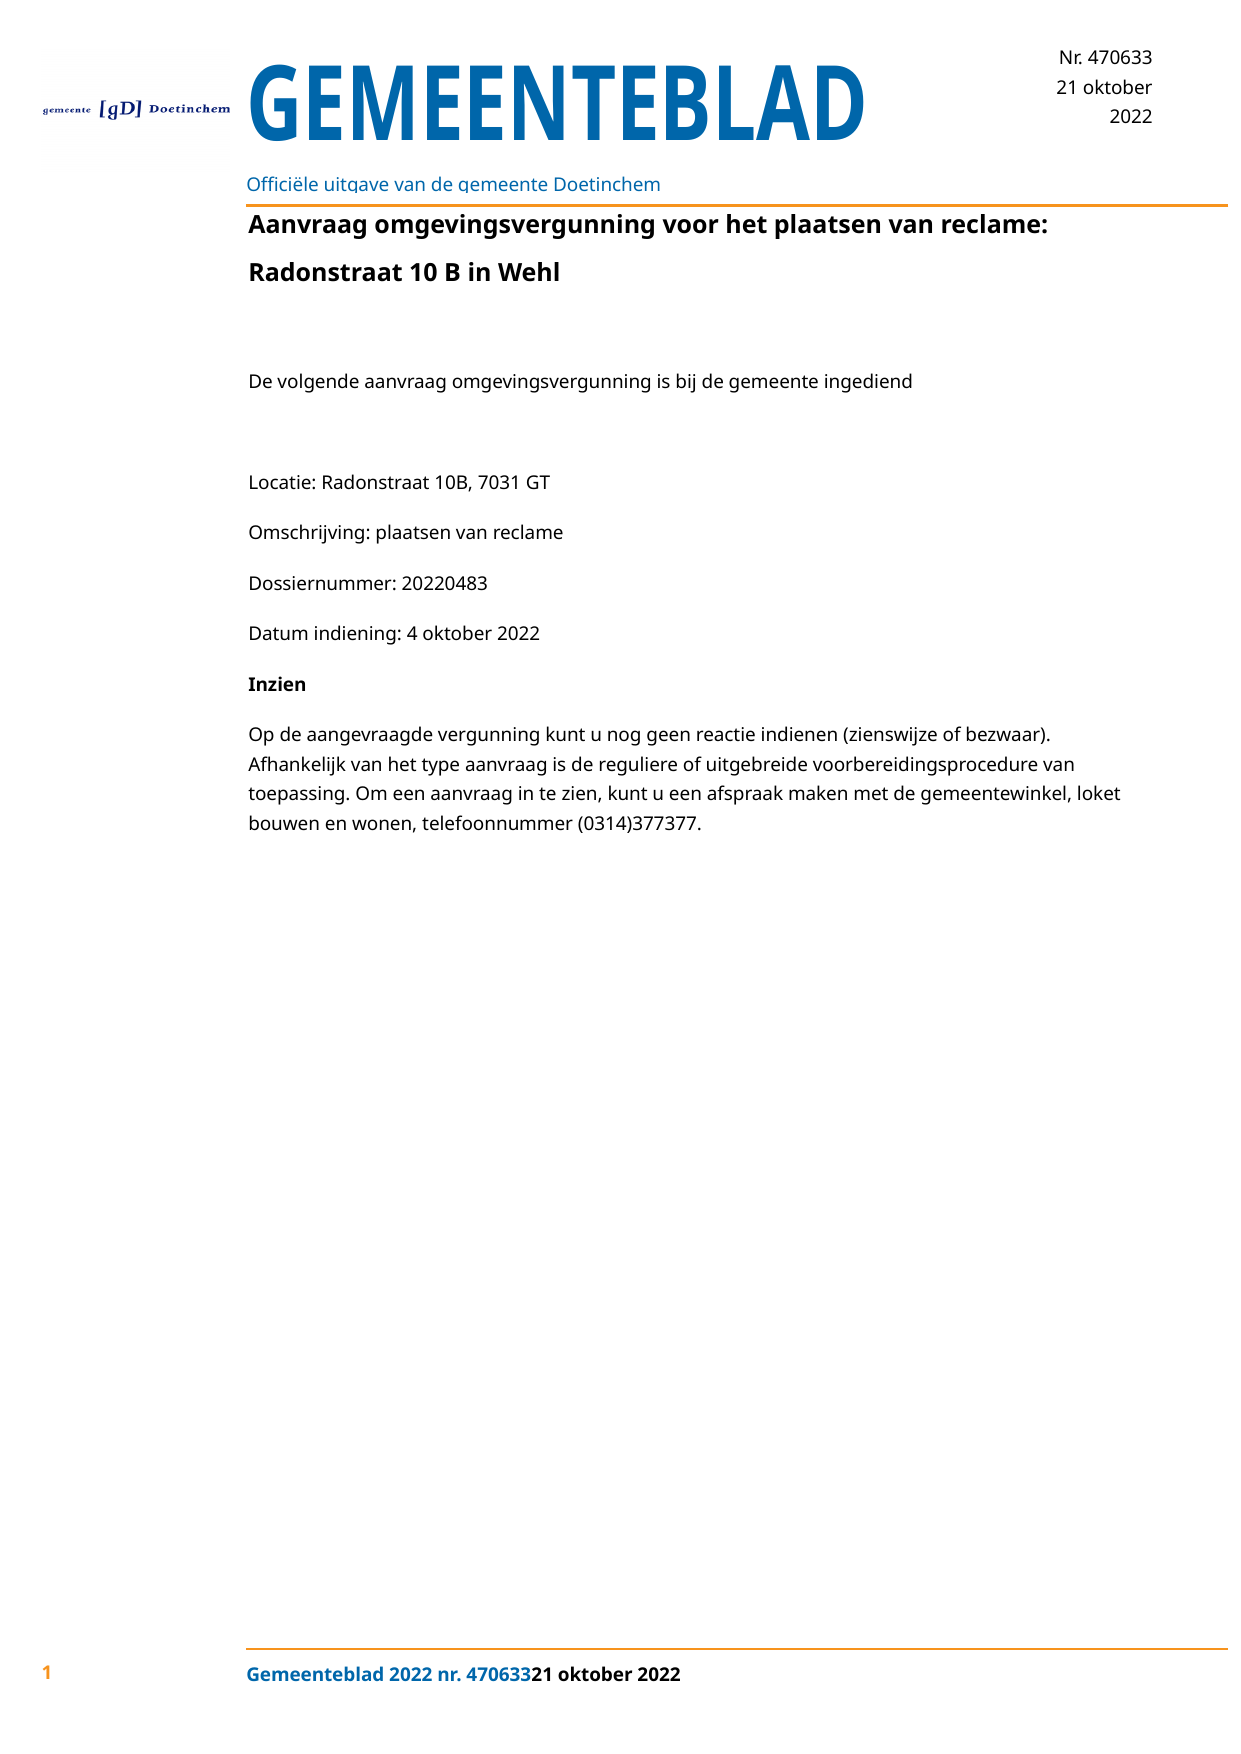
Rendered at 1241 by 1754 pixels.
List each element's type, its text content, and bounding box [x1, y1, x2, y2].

text Locatie: Radonstraat 10B, 7031 GT [248, 469, 1152, 495]
text Omschrijving: plaatsen van reclame [248, 519, 1152, 545]
text Op de aangevraagde vergunning kunt u nog geen reactie indienen (zienswijze of bezwaar). Afhankelijk van het type aanvraag is de reguliere of uitgebreide voorbereidingsprocedure van toepassing. Om een aanvraag in te zien, kunt u een afspraak maken met de gemeentewinkel, loket bouwen en wonen, telefoonnummer (0314)377377. [248, 721, 1152, 836]
text Dossiernummer: 20220483 [248, 570, 1152, 596]
picture [41, 47, 231, 172]
text De volgende aanvraag omgevingsvergunning is bij de gemeente ingediend [248, 368, 1152, 394]
text Inzien [248, 671, 1152, 697]
text Aanvraag omgevingsvergunning voor het plaatsen van reclame: Radonstraat 10 B in Wehl [248, 207, 1152, 288]
text Datum indiening: 4 oktober 2022 [248, 620, 1152, 646]
